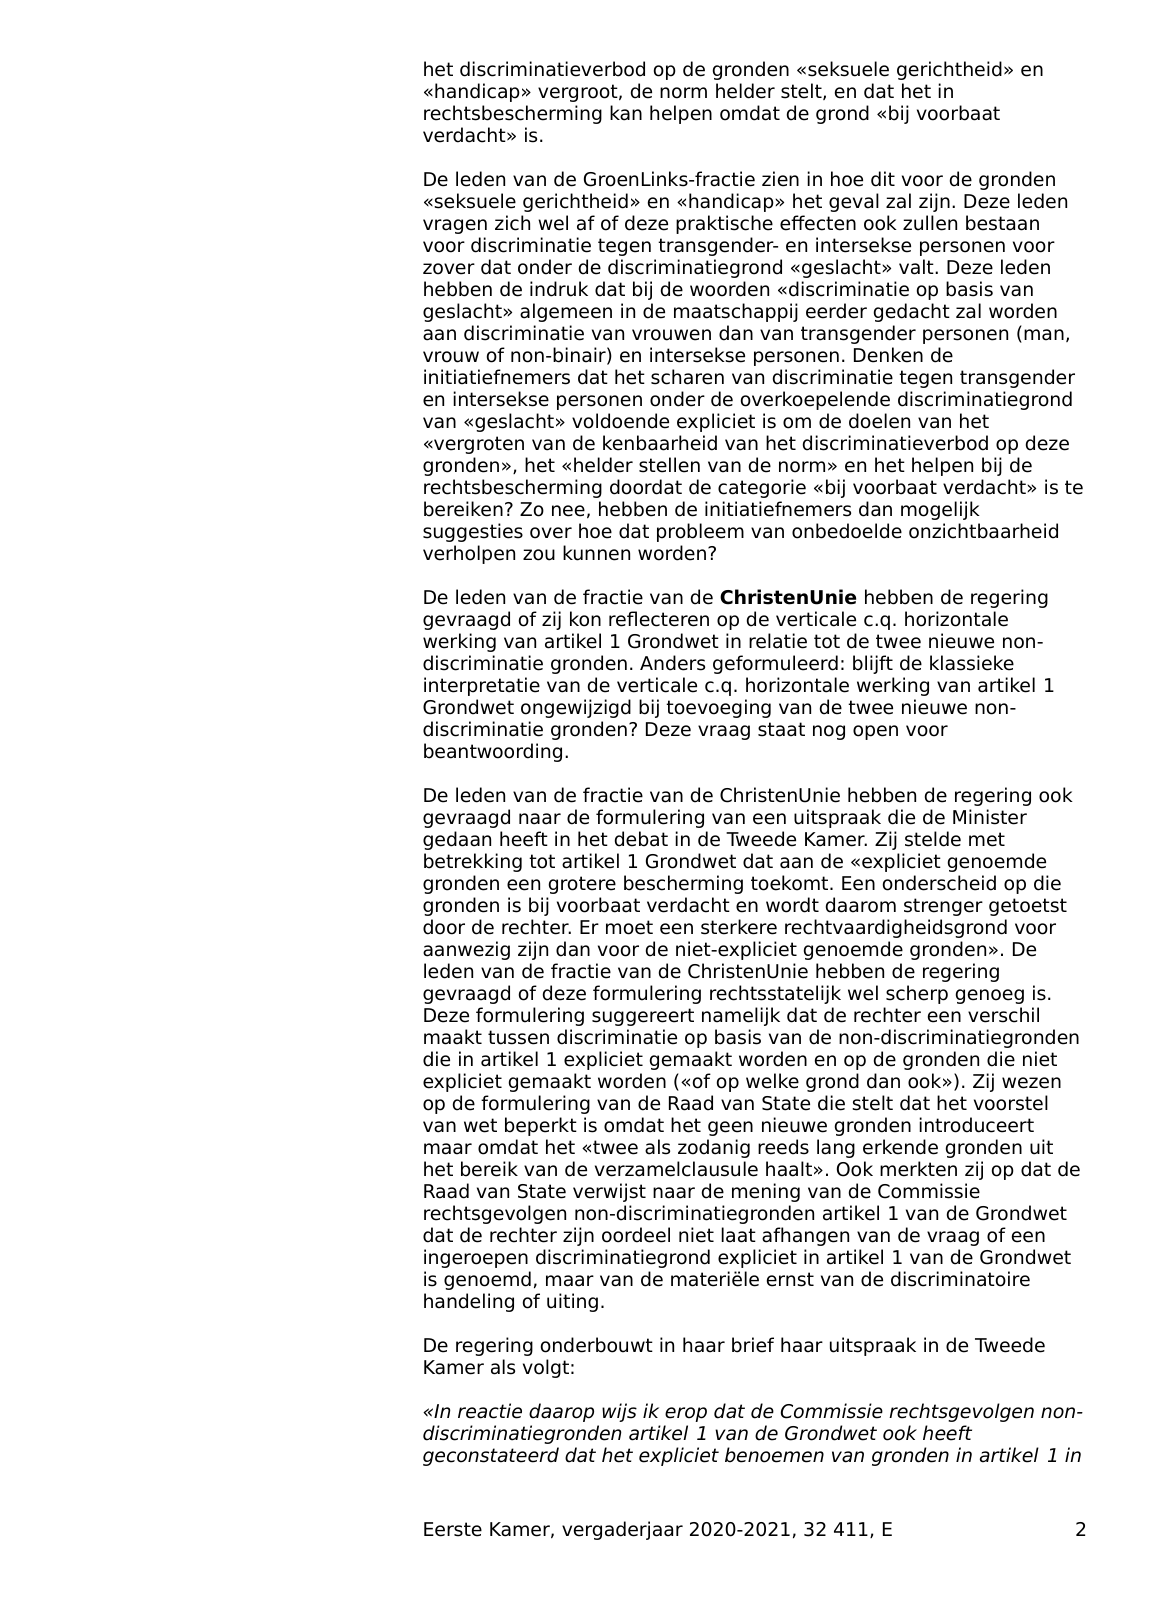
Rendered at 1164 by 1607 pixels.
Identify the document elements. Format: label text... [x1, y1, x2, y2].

text het discriminatieverbod op de gronden «seksuele gerichtheid» en «handicap» vergroot, de norm helder stelt, en dat het in rechtsbescherming kan helpen omdat de grond «bij voorbaat verdacht» is. [422, 59, 1087, 147]
text De regering onderbouwt in haar brief haar uitspraak in de Tweede Kamer als volgt: [422, 1335, 1087, 1379]
text De leden van de fractie van de ChristenUnie hebben de regering ook gevraagd naar de formulering van een uitspraak die de Minister gedaan heeft in het debat in de Tweede Kamer. Zij stelde met betrekking tot artikel 1 Grondwet dat aan de «expliciet genoemde gronden een grotere bescherming toekomt. Een onderscheid op die gronden is bij voorbaat verdacht en wordt daarom strenger getoetst door de rechter. Er moet een sterkere rechtvaardigheidsgrond voor aanwezig zijn dan voor de niet-expliciet genoemde gronden». De leden van de fractie van de ChristenUnie hebben de regering gevraagd of deze formulering rechtsstatelijk wel scherp genoeg is. Deze formulering suggereert namelijk dat de rechter een verschil maakt tussen discriminatie op basis van de non-discriminatiegronden die in artikel 1 expliciet gemaakt worden en op de gronden die niet expliciet gemaakt worden («of op welke grond dan ook»). Zij wezen op de formulering van de Raad van State die stelt dat het voorstel van wet beperkt is omdat het geen nieuwe gronden introduceert maar omdat het «twee als zodanig reeds lang erkende gronden uit het bereik van de verzamelclausule haalt». Ook merkten zij op dat de Raad van State verwijst naar de mening van de Commissie rechtsgevolgen non-discriminatiegronden artikel 1 van de Grondwet dat de rechter zijn oordeel niet laat afhangen van de vraag of een ingeroepen discriminatiegrond expliciet in artikel 1 van de Grondwet is genoemd, maar van de materiële ernst van de discriminatoire handeling of uiting. [422, 785, 1087, 1312]
text De leden van de GroenLinks-fractie zien in hoe dit voor de gronden «seksuele gerichtheid» en «handicap» het geval zal zijn. Deze leden vragen zich wel af of deze praktische effecten ook zullen bestaan voor discriminatie tegen transgender- en intersekse personen voor zover dat onder de discriminatiegrond «geslacht» valt. Deze leden hebben de indruk dat bij de woorden «discriminatie op basis van geslacht» algemeen in de maatschappij eerder gedacht zal worden aan discriminatie van vrouwen dan van transgender personen (man, vrouw of non-binair) en intersekse personen. Denken de initiatiefnemers dat het scharen van discriminatie tegen transgender en intersekse personen onder de overkoepelende discriminatiegrond van «geslacht» voldoende expliciet is om de doelen van het «vergroten van de kenbaarheid van het discriminatieverbod op deze gronden», het «helder stellen van de norm» en het helpen bij de rechtsbescherming doordat de categorie «bij voorbaat verdacht» is te bereiken? Zo nee, hebben de initiatiefnemers dan mogelijk suggesties over hoe dat probleem van onbedoelde onzichtbaarheid verholpen zou kunnen worden? [422, 169, 1087, 565]
text «In reactie daarop wijs ik erop dat de Commissie rechtsgevolgen non-discriminatiegronden artikel 1 van de Grondwet ook heeft geconstateerd dat het expliciet benoemen van gronden in artikel 1 in [422, 1401, 1087, 1467]
text De leden van de fractie van de ChristenUnie hebben de regering gevraagd of zij kon reflecteren op de verticale c.q. horizontale werking van artikel 1 Grondwet in relatie tot de twee nieuwe non-discriminatie gronden. Anders geformuleerd: blijft de klassieke interpretatie van de verticale c.q. horizontale werking van artikel 1 Grondwet ongewijzigd bij toevoeging van de twee nieuwe non-discriminatie gronden? Deze vraag staat nog open voor beantwoording. [422, 587, 1087, 763]
